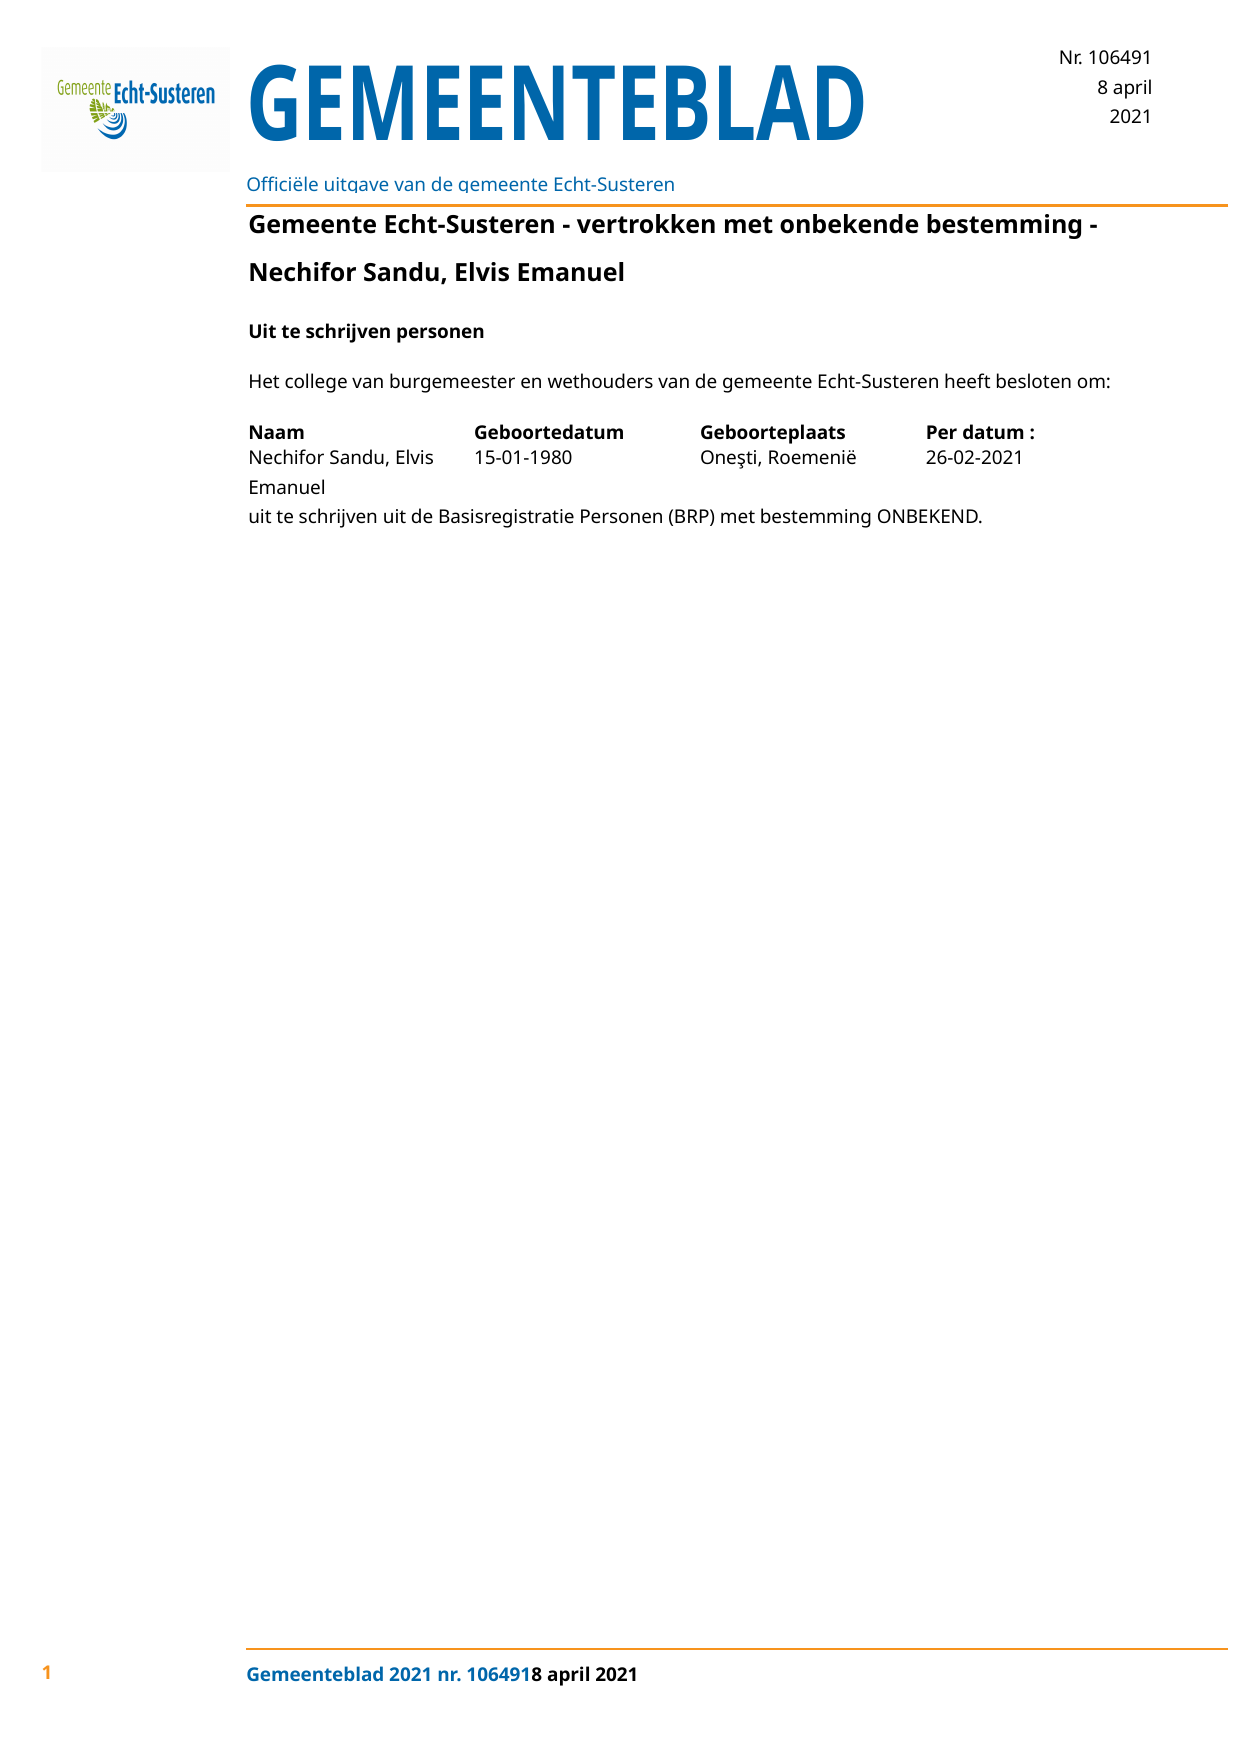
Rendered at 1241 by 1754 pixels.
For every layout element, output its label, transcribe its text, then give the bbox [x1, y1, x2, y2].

text Uit te schrijven personen [248, 318, 1152, 344]
table_header Per datum : [926, 419, 1152, 444]
table_cell 26-02-2021 [926, 445, 1152, 500]
table_cell Nechifor Sandu, Elvis Emanuel [248, 445, 474, 500]
table_cell Oneşti, Roemenië [700, 445, 926, 500]
table_header Geboorteplaats [700, 419, 926, 444]
table_header Geboortedatum [474, 419, 700, 444]
text uit te schrijven uit de Basisregistratie Personen (BRP) met bestemming ONBEKEND. [248, 503, 1152, 529]
picture [41, 47, 231, 172]
text Het college van burgemeester en wethouders van de gemeente Echt-Susteren heeft besloten om: [248, 368, 1152, 394]
table_cell 15-01-1980 [474, 445, 700, 500]
table_header Naam [248, 419, 474, 444]
text Gemeente Echt-Susteren - vertrokken met onbekende bestemming - Nechifor Sandu, Elvis Emanuel [248, 207, 1152, 288]
